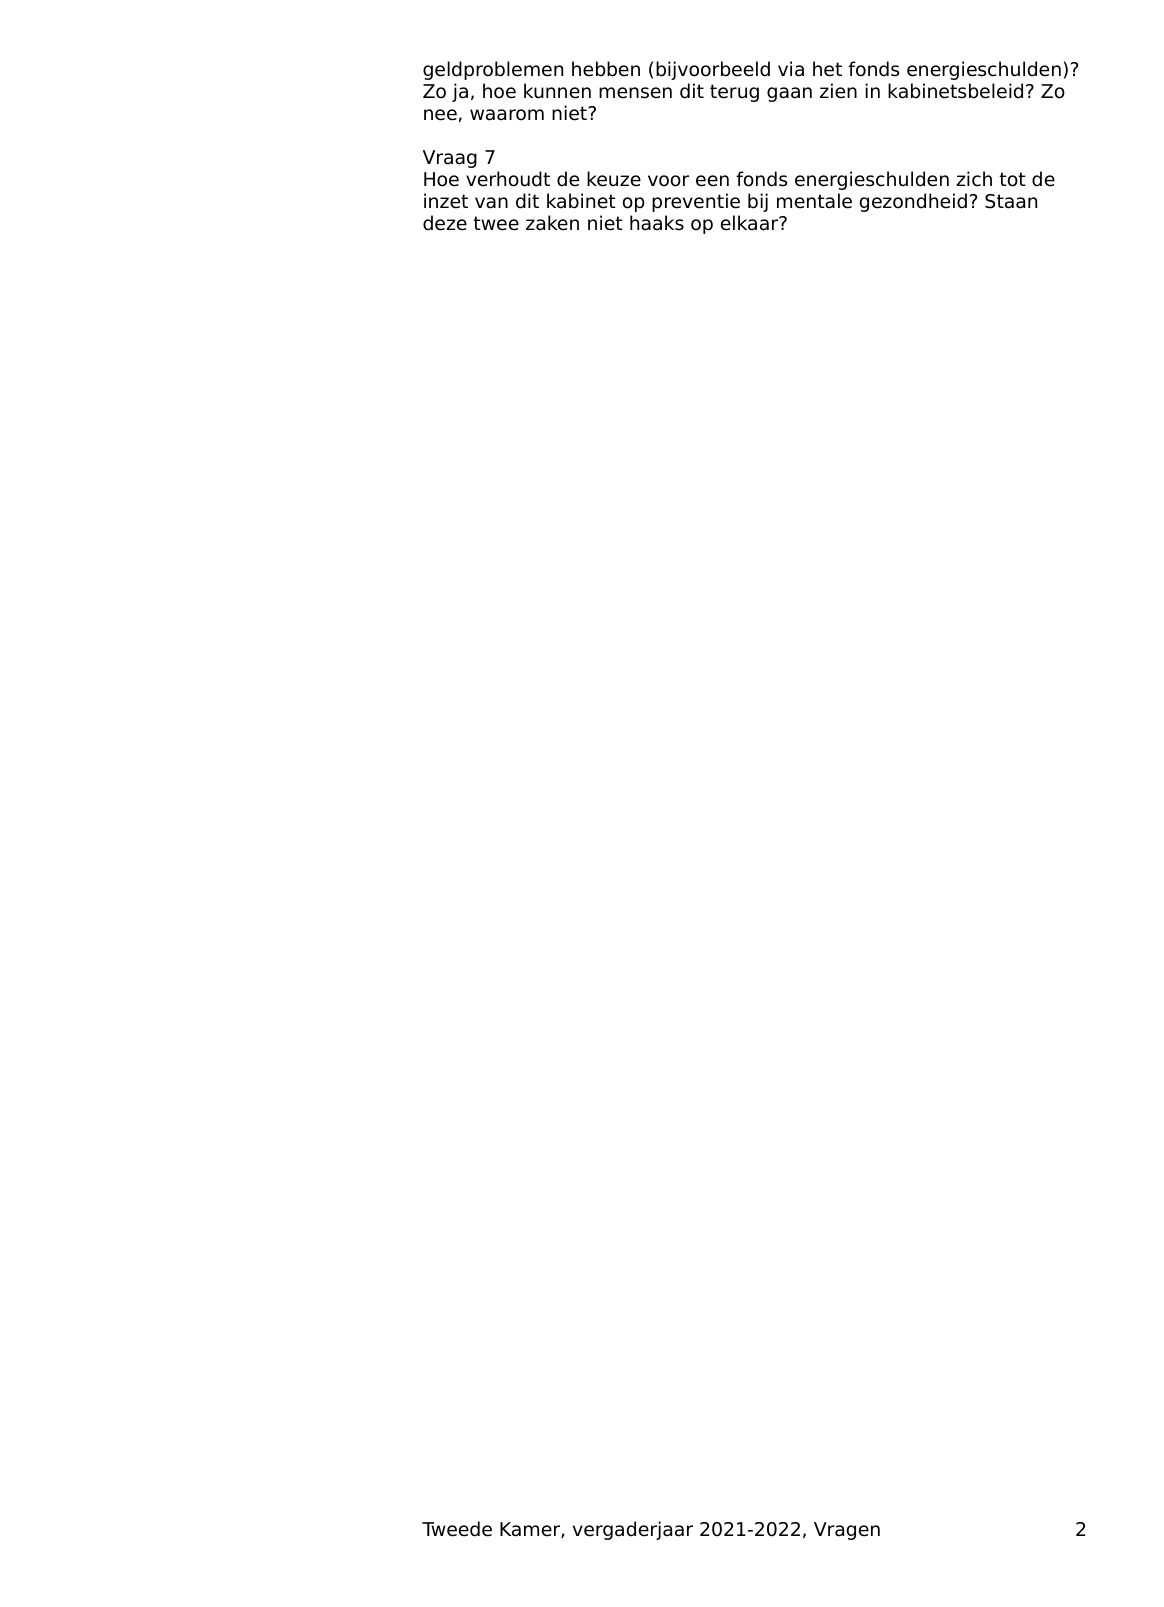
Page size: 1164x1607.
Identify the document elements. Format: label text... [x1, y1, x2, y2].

text geldproblemen hebben (bijvoorbeeld via het fonds energieschulden)? Zo ja, hoe kunnen mensen dit terug gaan zien in kabinetsbeleid? Zo nee, waarom niet? [422, 59, 1087, 125]
text Hoe verhoudt de keuze voor een fonds energieschulden zich tot de inzet van dit kabinet op preventie bij mentale gezondheid? Staan deze twee zaken niet haaks op elkaar? [422, 169, 1087, 235]
text Vraag 7 [422, 147, 1087, 169]
